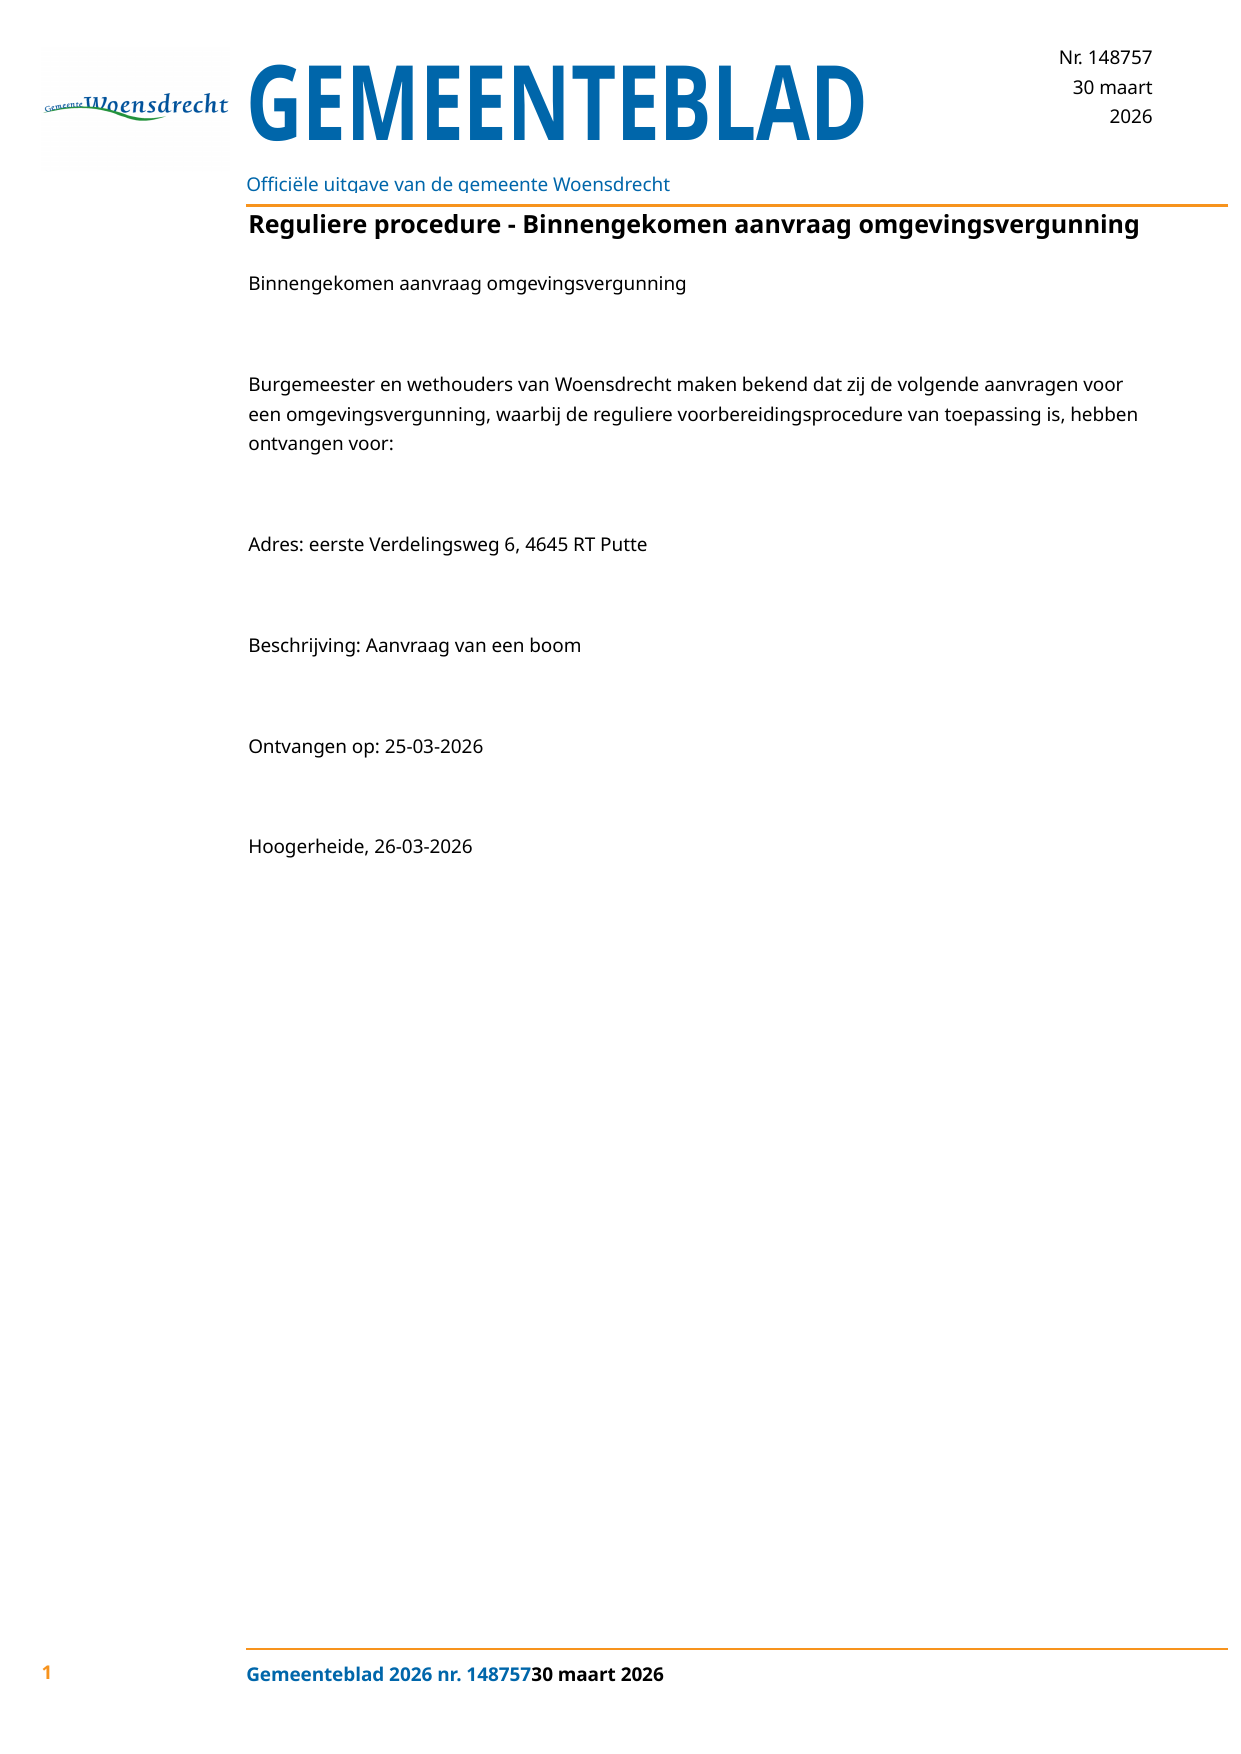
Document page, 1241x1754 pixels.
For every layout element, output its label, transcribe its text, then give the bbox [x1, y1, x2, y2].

text Reguliere procedure - Binnengekomen aanvraag omgevingsvergunning [248, 207, 1152, 241]
text Adres: eerste Verdelingsweg 6, 4645 RT Putte [248, 531, 1152, 557]
text Hoogerheide, 26-03-2026 [248, 834, 1152, 859]
text Burgemeester en wethouders van Woensdrecht maken bekend dat zij de volgende aanvragen voor een omgevingsvergunning, waarbij de reguliere voorbereidingsprocedure van toepassing is, hebben ontvangen voor: [248, 371, 1152, 456]
text Ontvangen op: 25-03-2026 [248, 733, 1152, 758]
text Binnengekomen aanvraag omgevingsvergunning [248, 270, 1152, 296]
picture [41, 47, 231, 172]
text Beschrijving: Aanvraag van een boom [248, 632, 1152, 658]
